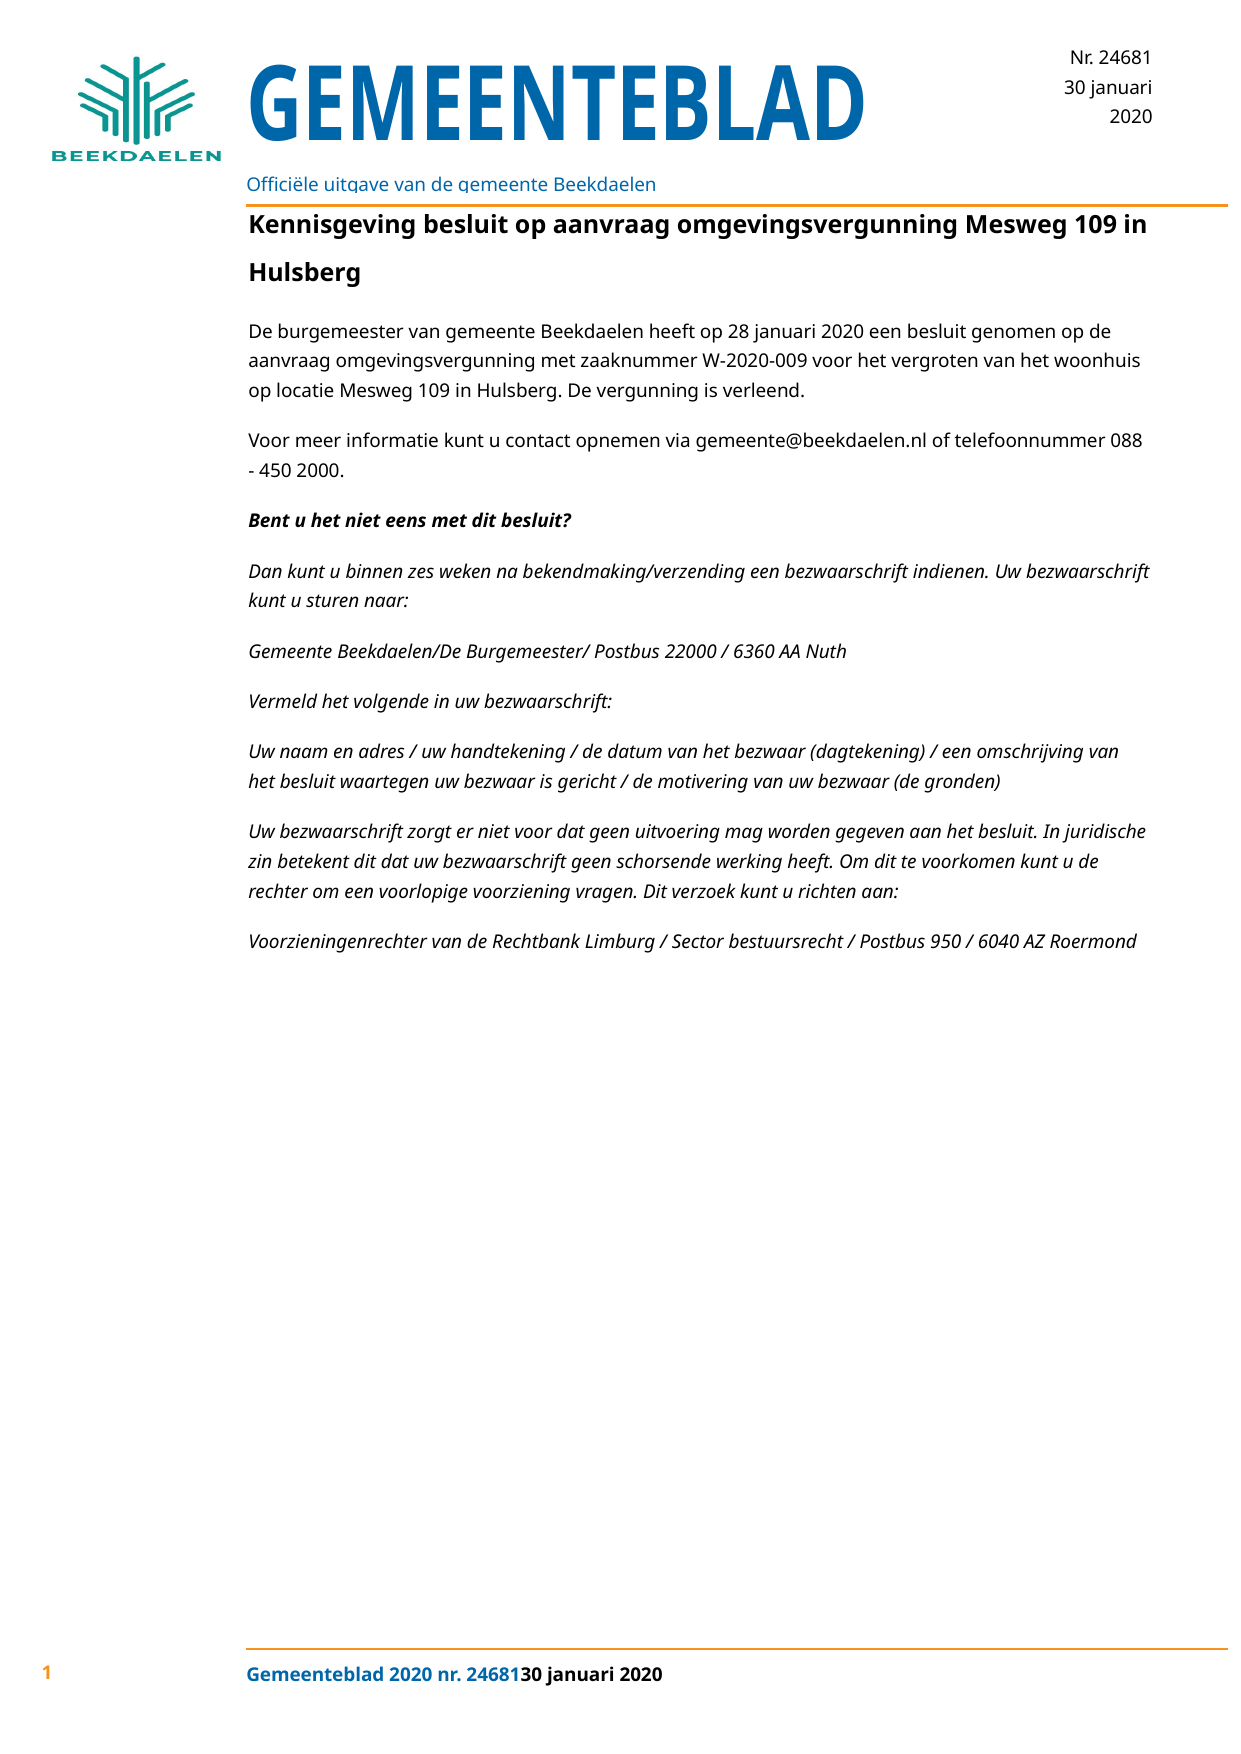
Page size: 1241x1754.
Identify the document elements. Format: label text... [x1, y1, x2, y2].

text Uw naam en adres / uw handtekening / de datum van het bezwaar (dagtekening) / een omschrijving van het besluit waartegen uw bezwaar is gericht / de motivering van uw bezwaar (de gronden) [248, 739, 1152, 794]
text Voor meer informatie kunt u contact opnemen via gemeente@beekdaelen.nl of telefoonnummer 088 - 450 2000. [248, 427, 1152, 483]
text De burgemeester van gemeente Beekdaelen heeft op 28 januari 2020 een besluit genomen op de aanvraag omgevingsvergunning met zaaknummer W-2020-009 voor het vergroten van het woonhuis op locatie Mesweg 109 in Hulsberg. De vergunning is verleend. [248, 318, 1152, 403]
text Kennisgeving besluit op aanvraag omgevingsvergunning Mesweg 109 in Hulsberg [248, 207, 1152, 288]
text Bent u het niet eens met dit besluit? [248, 507, 1152, 533]
picture [41, 47, 231, 172]
text Gemeente Beekdaelen/De Burgemeester/ Postbus 22000 / 6360 AA Nuth [248, 638, 1152, 664]
text Dan kunt u binnen zes weken na bekendmaking/verzending een bezwaarschrift indienen. Uw bezwaarschrift kunt u sturen naar: [248, 558, 1152, 613]
text Voorzieningenrechter van de Rechtbank Limburg / Sector bestuursrecht / Postbus 950 / 6040 AZ Roermond [248, 928, 1152, 954]
text Vermeld het volgende in uw bezwaarschrift: [248, 688, 1152, 714]
text Uw bezwaarschrift zorgt er niet voor dat geen uitvoering mag worden gegeven aan het besluit. In juridische zin betekent dit dat uw bezwaarschrift geen schorsende werking heeft. Om dit te voorkomen kunt u de rechter om een voorlopige voorziening vragen. Dit verzoek kunt u richten aan: [248, 819, 1152, 904]
